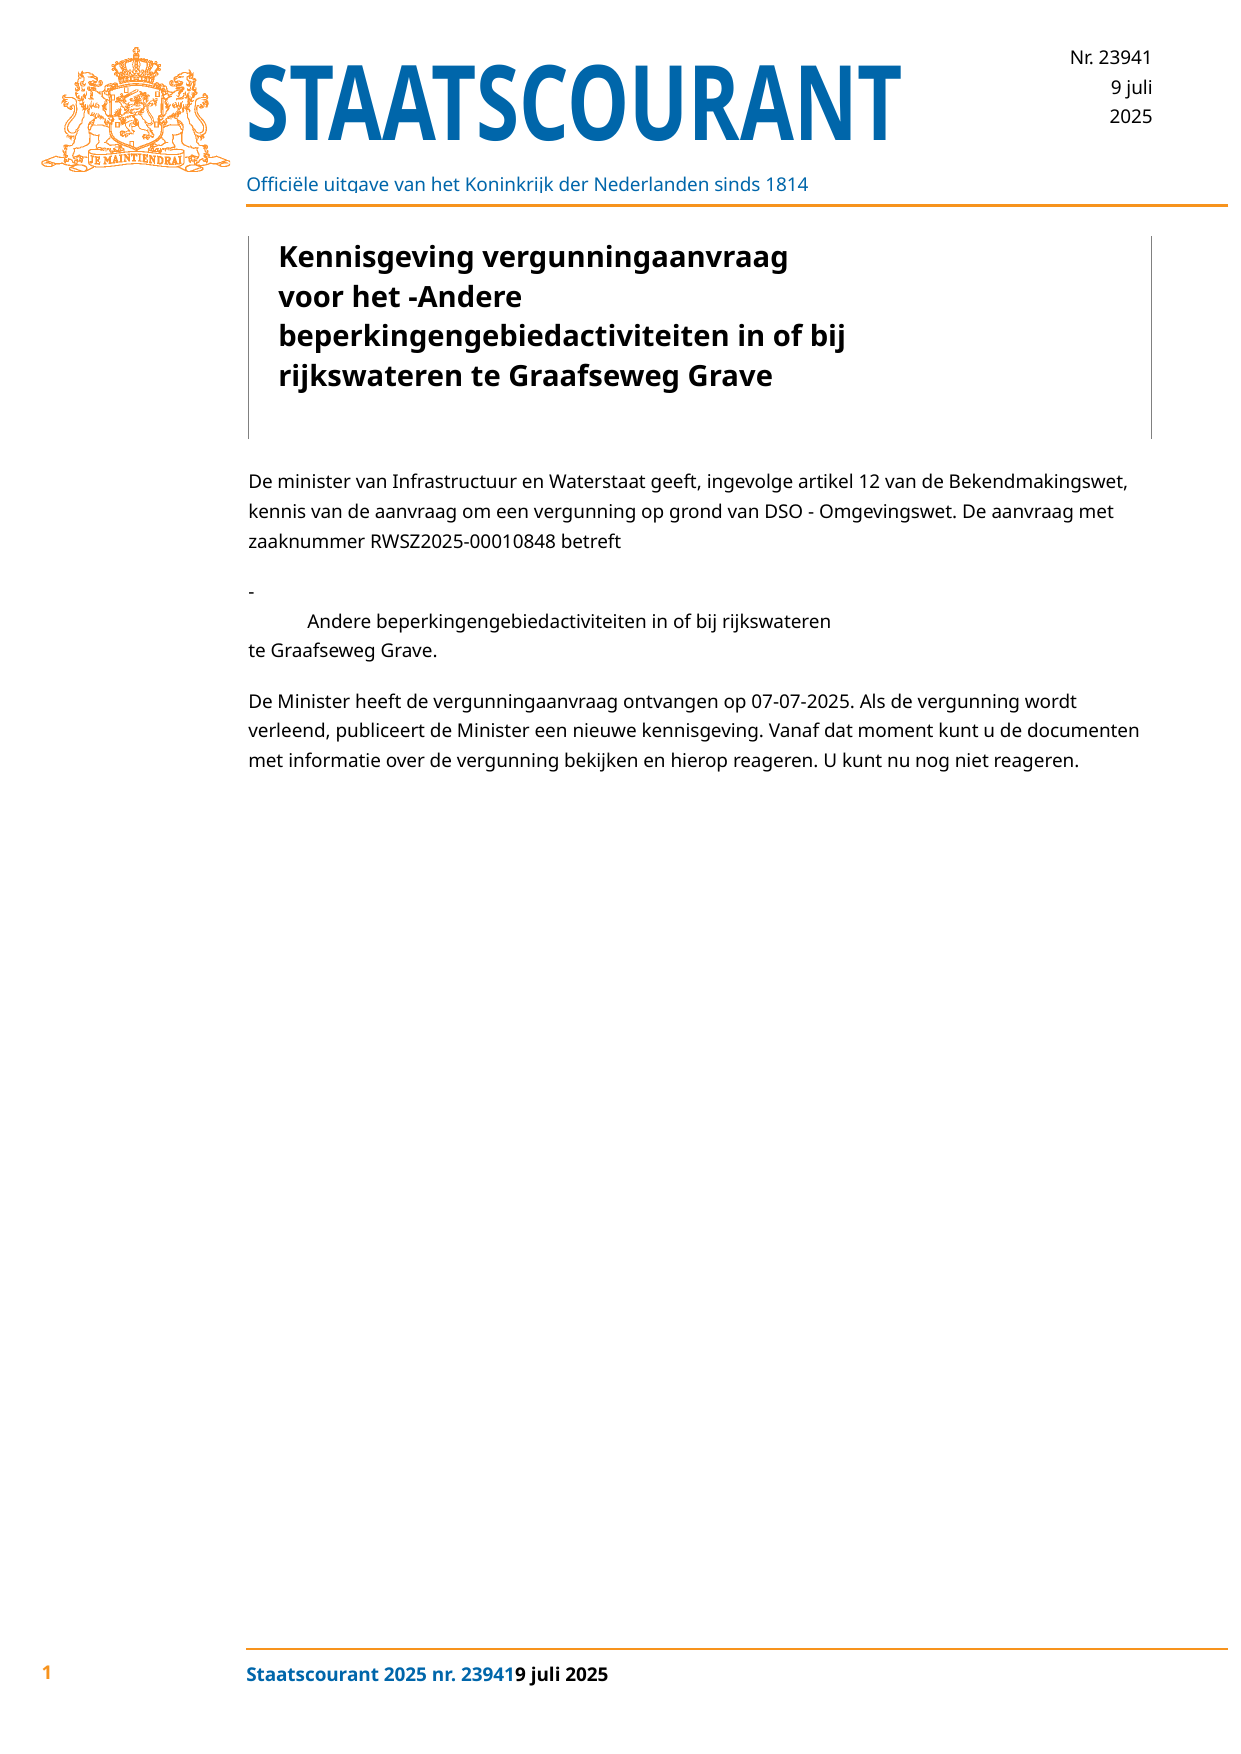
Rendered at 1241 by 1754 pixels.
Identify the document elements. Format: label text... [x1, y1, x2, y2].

table_header Kennisgeving vergunningaanvraag voor het -Andere beperkingengebiedactiviteiten in of bij rijkswateren te Graafseweg Grave [249, 236, 850, 439]
table_header [850, 414, 1151, 439]
text De Minister heeft de vergunningaanvraag ontvangen op 07-07-2025. Als de vergunning wordt verleend, publiceert de Minister een nieuwe kennisgeving. Vanaf dat moment kunt u de documenten met informatie over de vergunning bekijken en hierop reageren. U kunt nu nog niet reageren. [248, 688, 1152, 773]
list Andere beperkingengebiedactiviteiten in of bij rijkswateren [248, 608, 1152, 633]
table_header [1090, 236, 1151, 413]
picture [912, 236, 1090, 414]
picture [41, 47, 231, 172]
table_header [850, 236, 912, 413]
text te Graafseweg Grave. [248, 637, 1152, 663]
text De minister van Infrastructuur en Waterstaat geeft, ingevolge artikel 12 van de Bekendmakingswet, kennis van de aanvraag om een vergunning op grond van DSO - Omgevingswet. De aanvraag met zaaknummer RWSZ2025-00010848 betreft [248, 469, 1152, 553]
